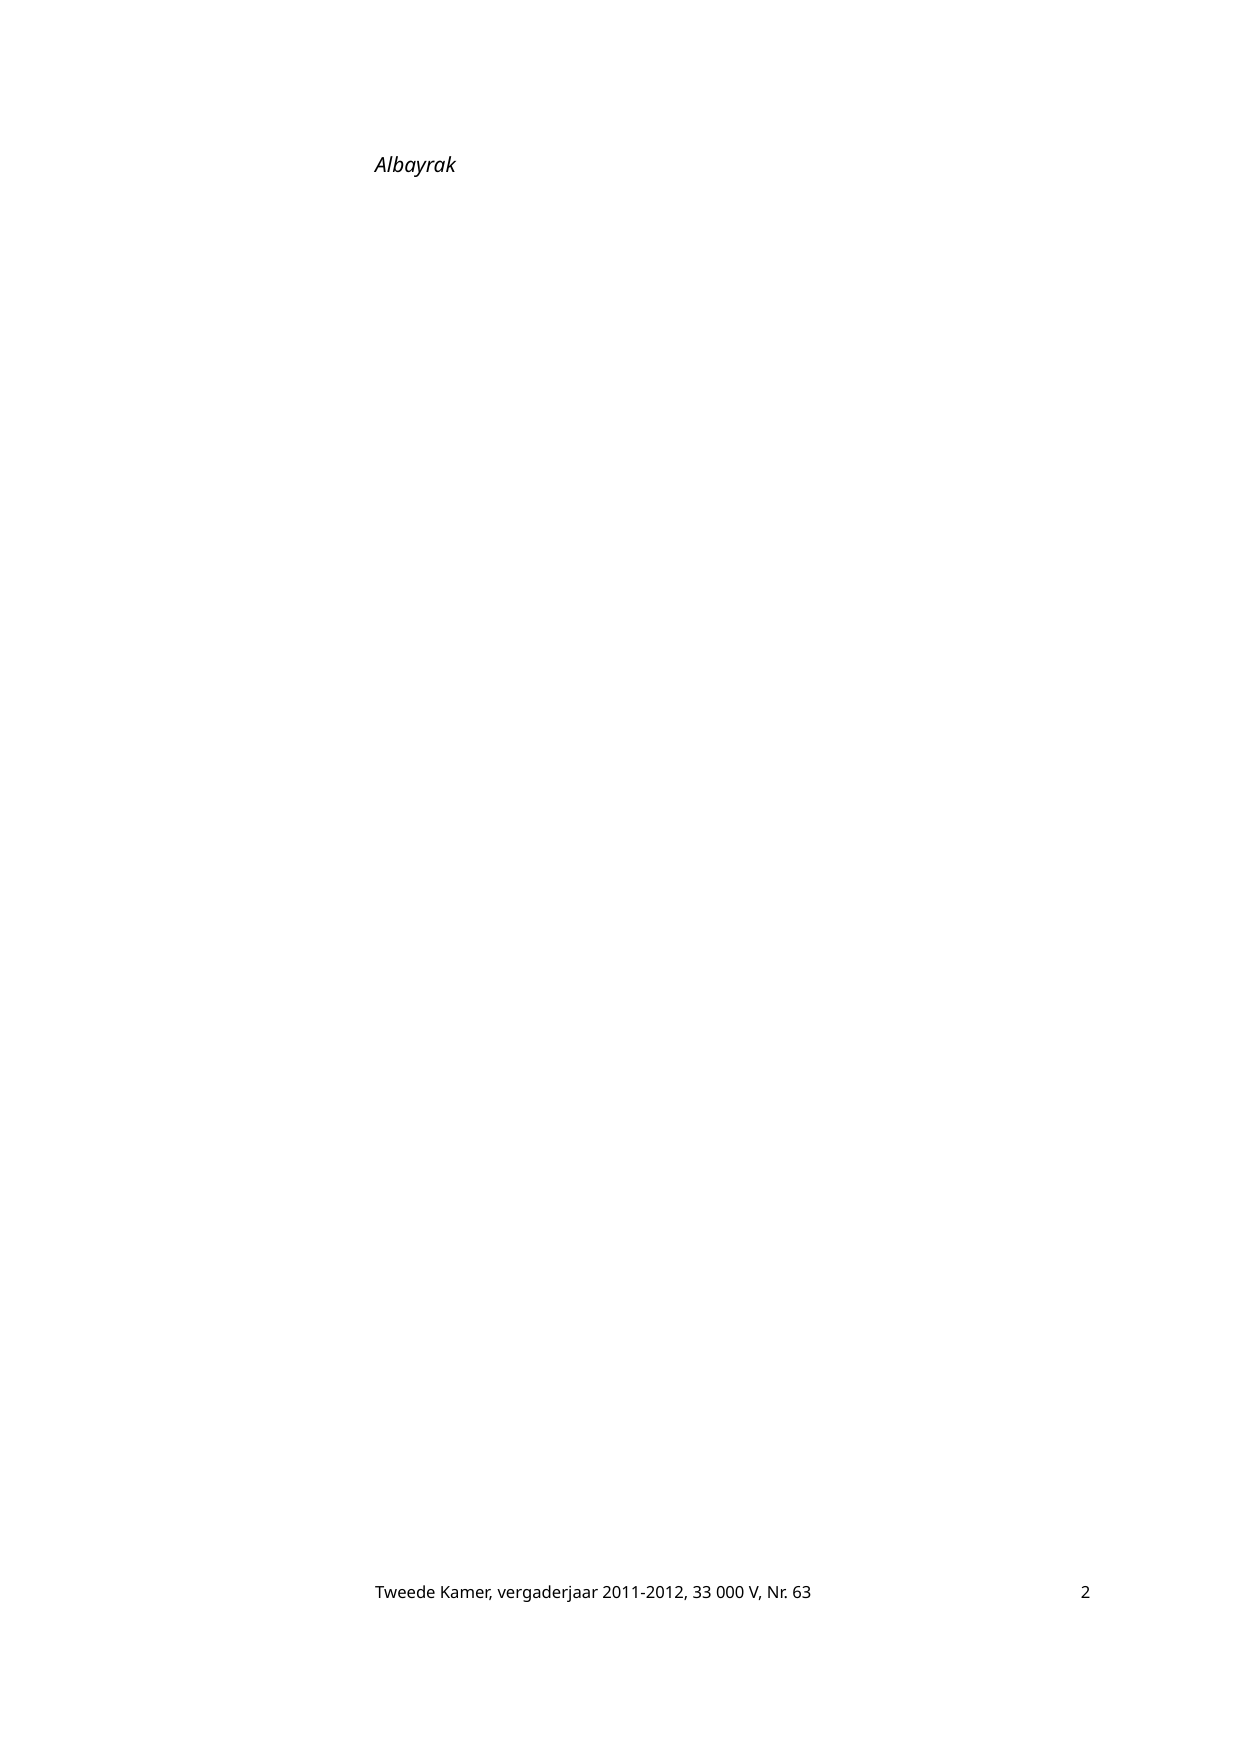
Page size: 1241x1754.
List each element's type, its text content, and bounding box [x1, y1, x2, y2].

text Albayrak [375, 150, 1090, 178]
